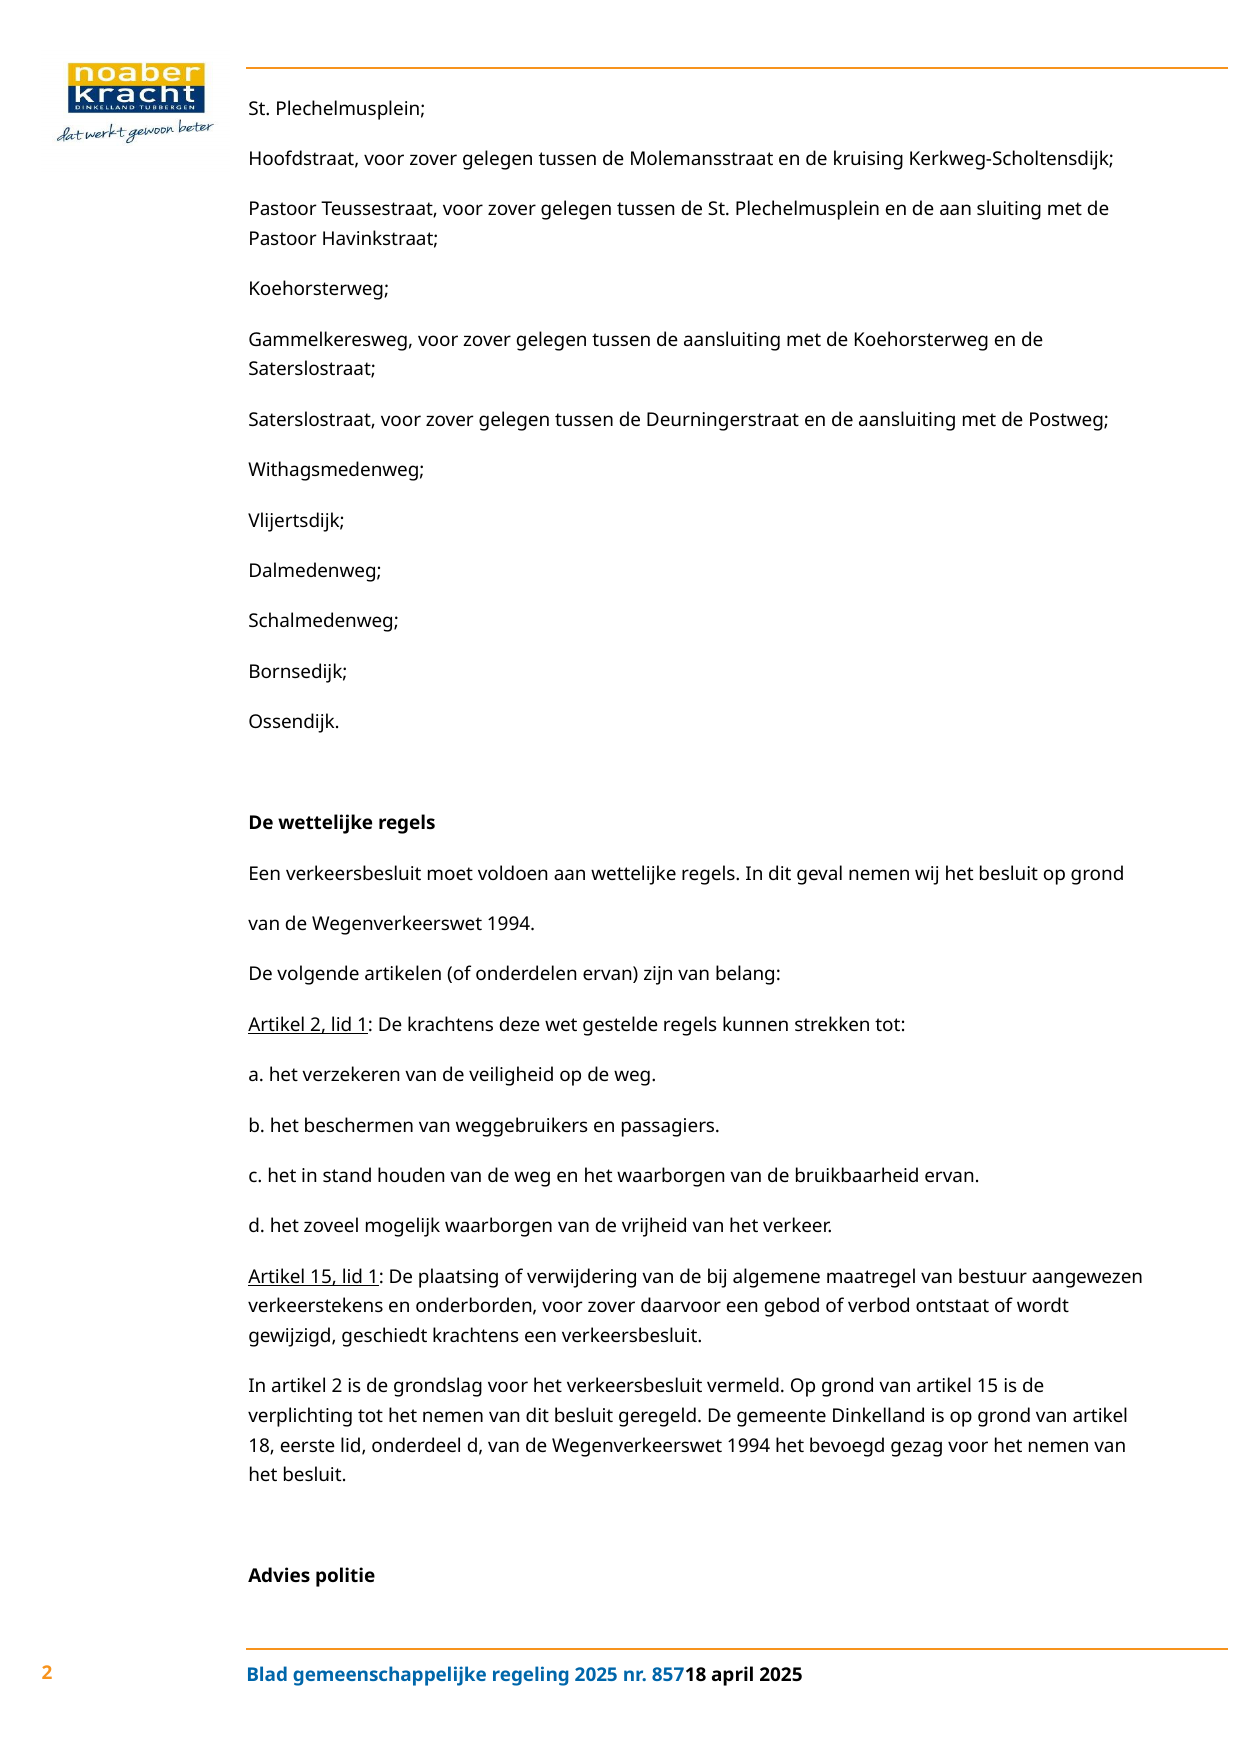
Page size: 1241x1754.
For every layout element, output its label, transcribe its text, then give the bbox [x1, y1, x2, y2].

text De wettelijke regels [248, 809, 1152, 835]
text Withagsmedenweg; [248, 456, 1152, 482]
text b. het beschermen van weggebruikers en passagiers. [248, 1112, 1152, 1138]
text c. het in stand houden van de weg en het waarborgen van de bruikbaarheid ervan. [248, 1162, 1152, 1188]
text Dalmedenweg; [248, 557, 1152, 583]
text Bornsedijk; [248, 658, 1152, 684]
text d. het zoveel mogelijk waarborgen van de vrijheid van het verkeer. [248, 1213, 1152, 1238]
text Saterslostraat, voor zover gelegen tussen de Deurningerstraat en de aansluiting met de Postweg; [248, 406, 1152, 432]
text Hoofdstraat, voor zover gelegen tussen de Molemansstraat en de kruising Kerkweg-Scholtensdijk; [248, 145, 1152, 171]
picture [41, 47, 231, 172]
text De volgende artikelen (of onderdelen ervan) zijn van belang: [248, 961, 1152, 986]
text Pastoor Teussestraat, voor zover gelegen tussen de St. Plechelmusplein en de aan sluiting met de Pastoor Havinkstraat; [248, 196, 1152, 251]
text Ossendijk. [248, 708, 1152, 734]
text Gammelkeresweg, voor zover gelegen tussen de aansluiting met de Koehorsterweg en de Saterslostraat; [248, 326, 1152, 381]
text Artikel 2, lid 1: De krachtens deze wet gestelde regels kunnen strekken tot: [248, 1011, 1152, 1037]
text St. Plechelmusplein; [248, 95, 1152, 121]
text In artikel 2 is de grondslag voor het verkeersbesluit vermeld. Op grond van artikel 15 is de verplichting tot het nemen van dit besluit geregeld. De gemeente Dinkelland is op grond van artikel 18, eerste lid, onderdeel d, van de Wegenverkeerswet 1994 het bevoegd gezag voor het nemen van het besluit. [248, 1373, 1152, 1487]
text Schalmedenweg; [248, 608, 1152, 633]
text Vlijertsdijk; [248, 507, 1152, 533]
text Advies politie [248, 1562, 1152, 1588]
text van de Wegenverkeerswet 1994. [248, 910, 1152, 936]
text Artikel 15, lid 1: De plaatsing of verwijdering van de bij algemene maatregel van bestuur aangewezen verkeerstekens en onderborden, voor zover daarvoor een gebod of verbod ontstaat of wordt gewijzigd, geschiedt krachtens een verkeersbesluit. [248, 1263, 1152, 1348]
text Koehorsterweg; [248, 276, 1152, 301]
text a. het verzekeren van de veiligheid op de weg. [248, 1061, 1152, 1087]
text Een verkeersbesluit moet voldoen aan wettelijke regels. In dit geval nemen wij het besluit op grond [248, 860, 1152, 886]
